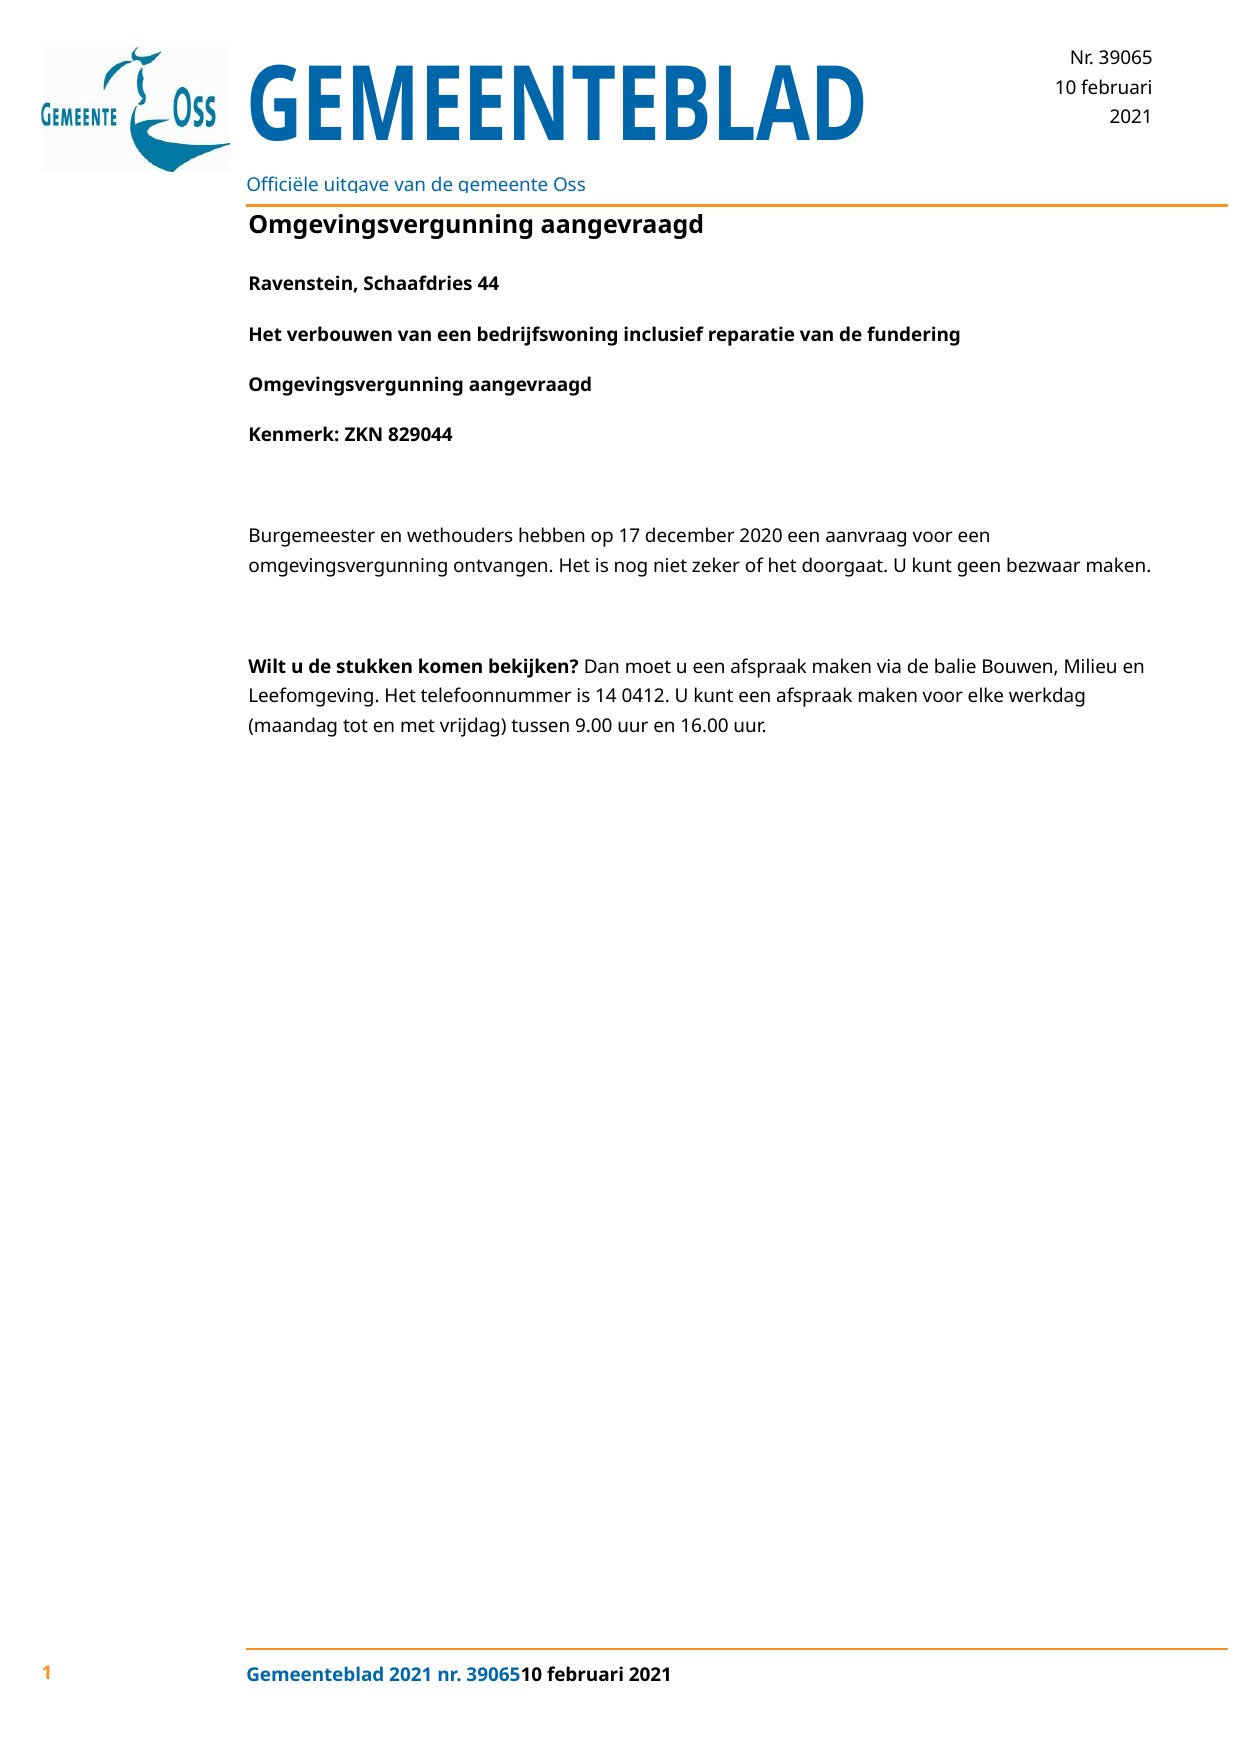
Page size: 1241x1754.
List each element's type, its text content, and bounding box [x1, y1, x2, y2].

text Ravenstein, Schaafdries 44 [248, 270, 1152, 296]
text Kenmerk: ZKN 829044 [248, 422, 1152, 447]
picture [41, 47, 231, 172]
text Wilt u de stukken komen bekijken? Dan moet u een afspraak maken via de balie Bouwen, Milieu en Leefomgeving. Het telefoonnummer is 14 0412. U kunt een afspraak maken voor elke werkdag (maandag tot en met vrijdag) tussen 9.00 uur en 16.00 uur. [248, 653, 1152, 738]
text Omgevingsvergunning aangevraagd [248, 207, 1152, 241]
text Burgemeester en wethouders hebben op 17 december 2020 een aanvraag voor een omgevingsvergunning ontvangen. Het is nog niet zeker of het doorgaat. U kunt geen bezwaar maken. [248, 522, 1152, 578]
text Het verbouwen van een bedrijfswoning inclusief reparatie van de fundering [248, 321, 1152, 346]
text Omgevingsvergunning aangevraagd [248, 371, 1152, 397]
